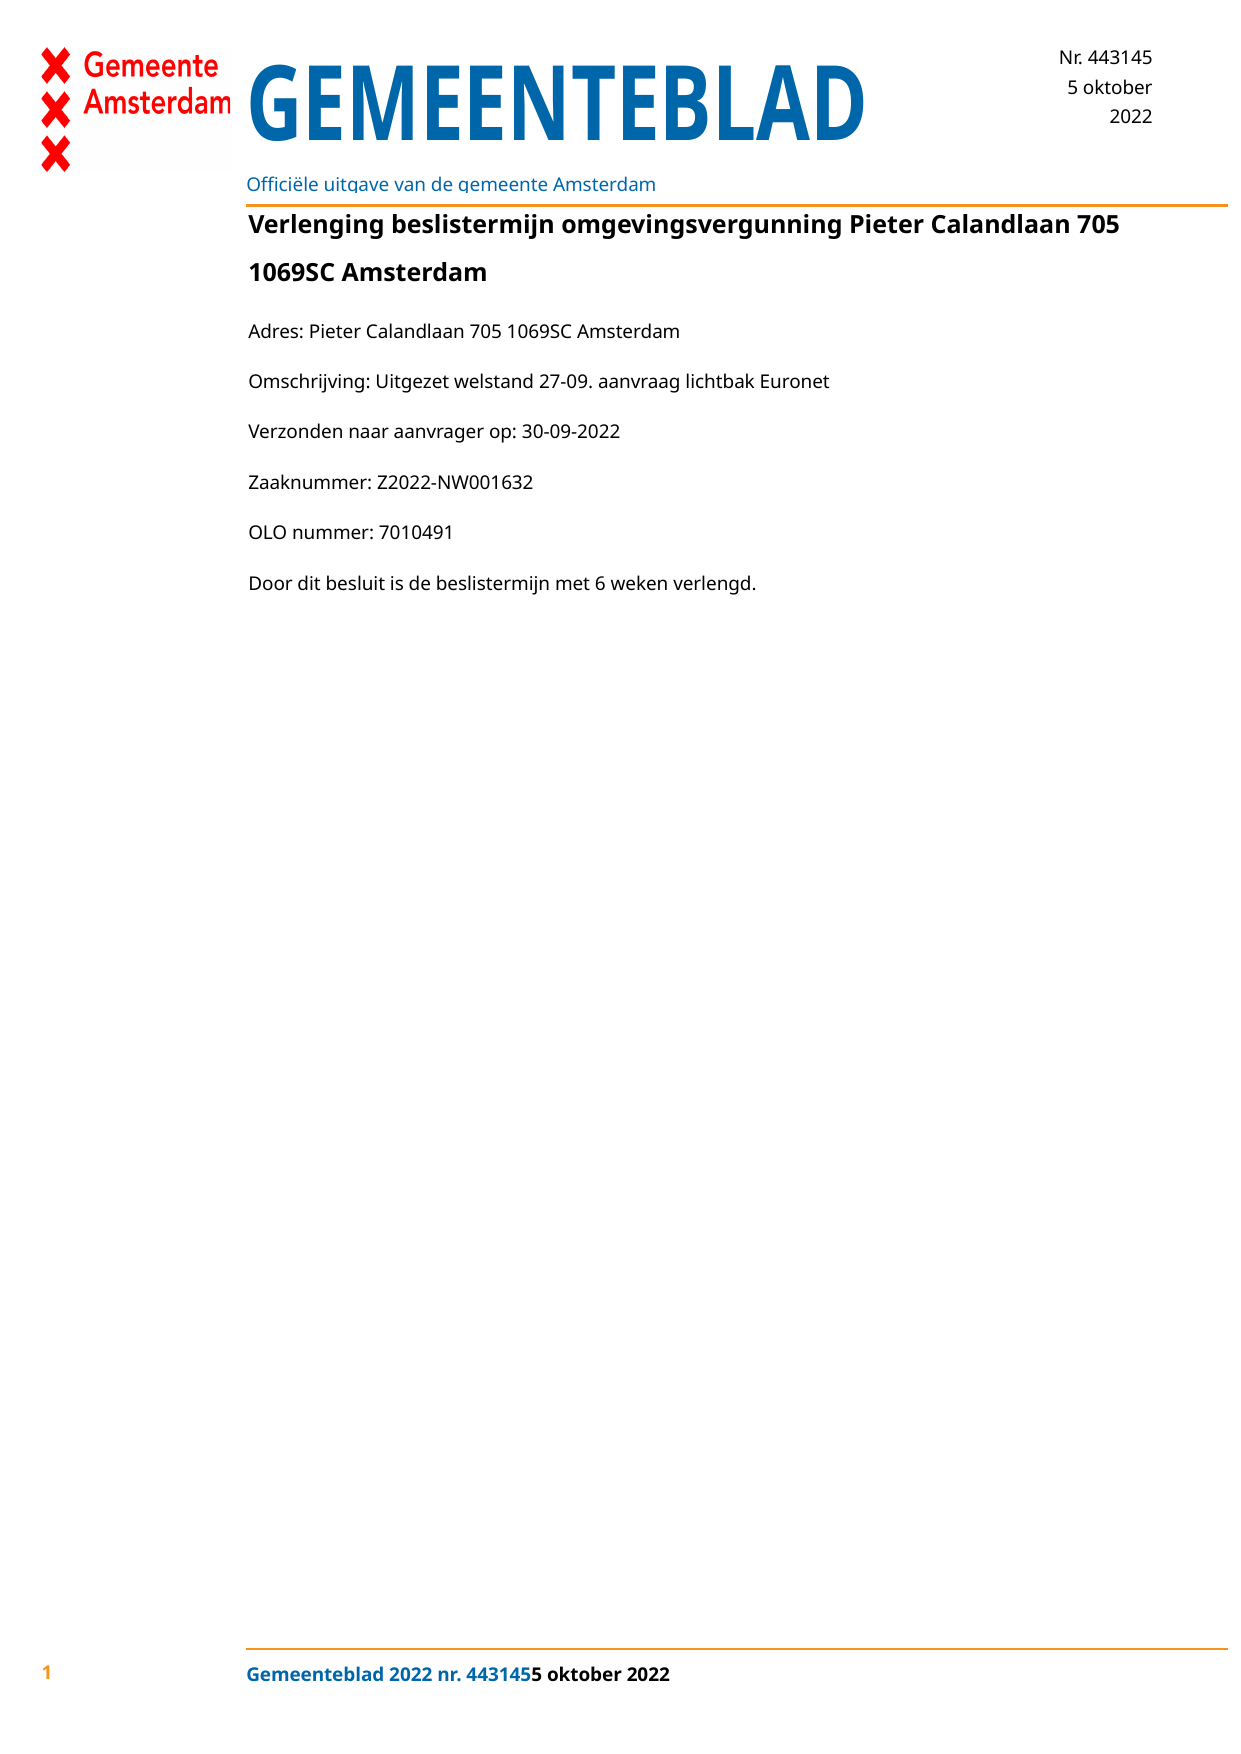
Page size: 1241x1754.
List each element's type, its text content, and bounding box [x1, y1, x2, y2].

text Verlenging beslistermijn omgevingsvergunning Pieter Calandlaan 705 1069SC Amsterdam [248, 207, 1152, 288]
text OLO nummer: 7010491 [248, 519, 1152, 545]
text Door dit besluit is de beslistermijn met 6 weken verlengd. [248, 570, 1152, 596]
text Adres: Pieter Calandlaan 705 1069SC Amsterdam [248, 318, 1152, 344]
picture [41, 47, 231, 172]
text Omschrijving: Uitgezet welstand 27-09. aanvraag lichtbak Euronet [248, 368, 1152, 394]
text Verzonden naar aanvrager op: 30-09-2022 [248, 419, 1152, 444]
text Zaaknummer: Z2022-NW001632 [248, 469, 1152, 495]
